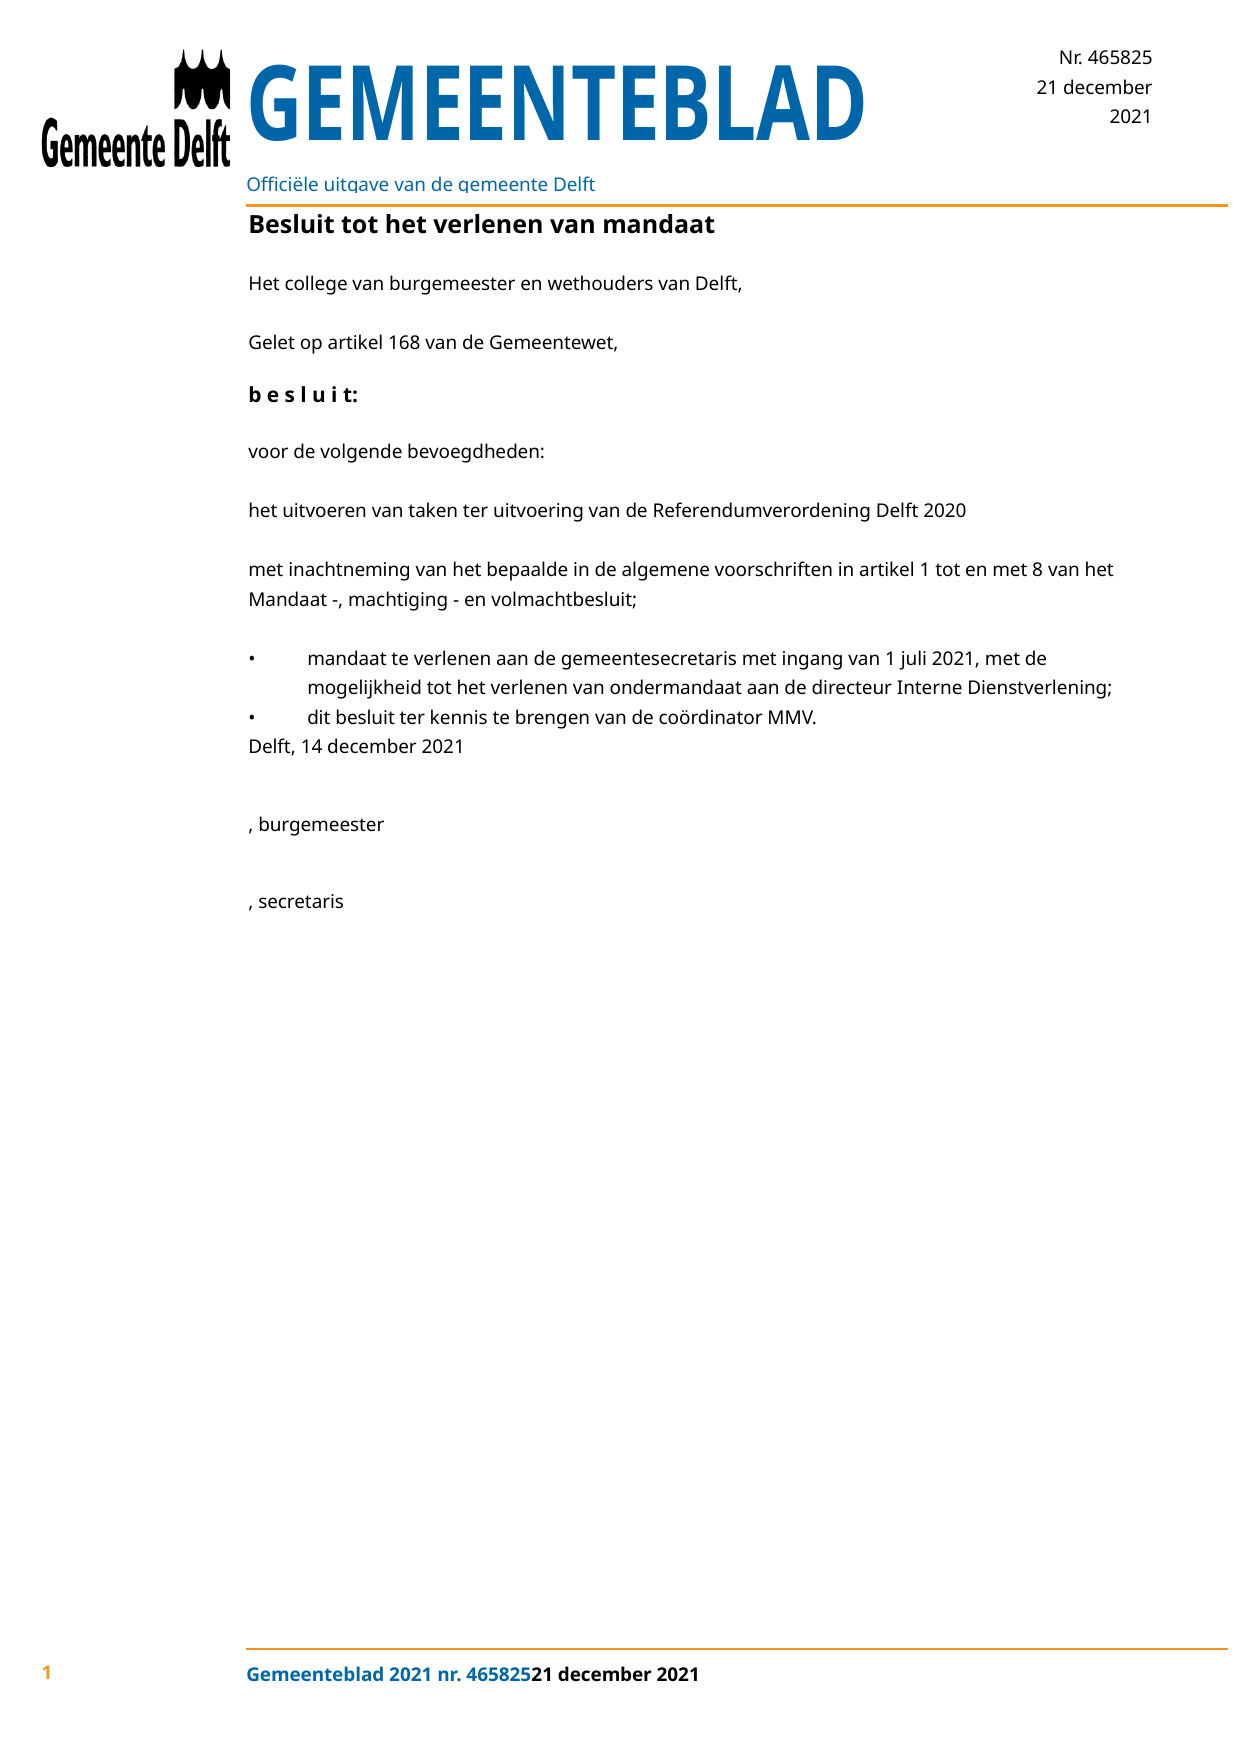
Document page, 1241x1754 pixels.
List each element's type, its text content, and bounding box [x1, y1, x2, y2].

picture [41, 47, 231, 172]
text Besluit tot het verlenen van mandaat [248, 207, 1152, 241]
list mandaat te verlenen aan de gemeentesecretaris met ingang van 1 juli 2021, met de mogelijkheid tot het verlenen van ondermandaat aan de directeur Interne Dienstverlening; [248, 645, 1152, 700]
text Delft, 14 december 2021 [248, 734, 1152, 759]
text Gelet op artikel 168 van de Gemeentewet, [248, 329, 1152, 355]
text Het college van burgemeester en wethouders van Delft, [248, 270, 1152, 296]
text met inachtneming van het bepaalde in de algemene voorschriften in artikel 1 tot en met 8 van het Mandaat -, machtiging - en volmachtbesluit; [248, 556, 1152, 612]
text b e s l u i t: [248, 380, 1152, 408]
list dit besluit ter kennis te brengen van de coördinator MMV. [248, 704, 1152, 730]
text het uitvoeren van taken ter uitvoering van de Referendumverordening Delft 2020 [248, 497, 1152, 523]
text voor de volgende bevoegdheden: [248, 438, 1152, 464]
text , burgemeester [248, 811, 1152, 837]
text , secretaris [248, 888, 1152, 914]
